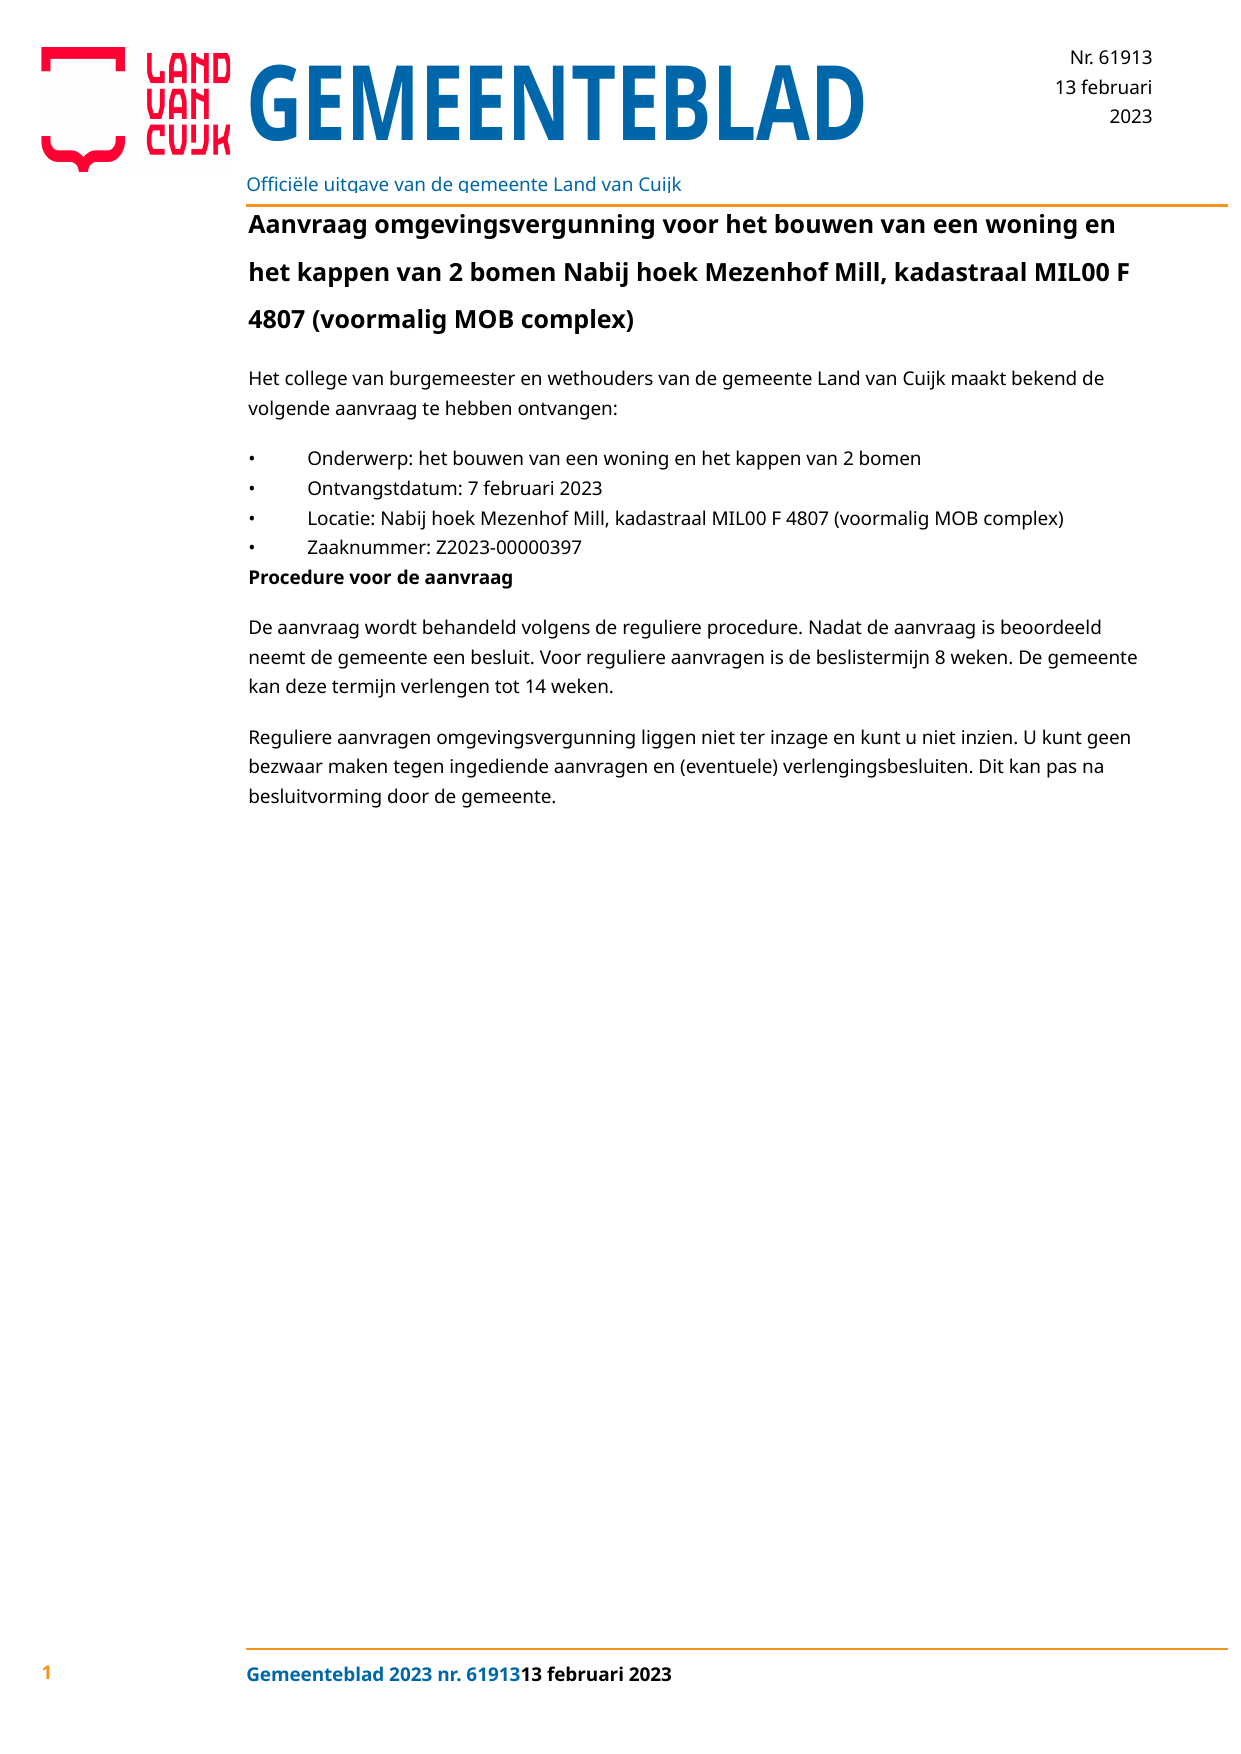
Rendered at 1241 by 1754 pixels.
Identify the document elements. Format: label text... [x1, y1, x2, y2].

text Aanvraag omgevingsvergunning voor het bouwen van een woning en het kappen van 2 bomen Nabij hoek Mezenhof Mill, kadastraal MIL00 F 4807 (voormalig MOB complex) [248, 207, 1152, 336]
list Onderwerp: het bouwen van een woning en het kappen van 2 bomen [248, 446, 1152, 471]
text De aanvraag wordt behandeld volgens de reguliere procedure. Nadat de aanvraag is beoordeeld neemt de gemeente een besluit. Voor reguliere aanvragen is de beslistermijn 8 weken. De gemeente kan deze termijn verlengen tot 14 weken. [248, 614, 1152, 699]
text Procedure voor de aanvraag [248, 564, 1152, 589]
list Zaaknummer: Z2023-00000397 [248, 534, 1152, 560]
text Het college van burgemeester en wethouders van de gemeente Land van Cuijk maakt bekend de volgende aanvraag te hebben ontvangen: [248, 366, 1152, 421]
list Locatie: Nabij hoek Mezenhof Mill, kadastraal MIL00 F 4807 (voormalig MOB complex) [248, 505, 1152, 530]
list Ontvangstdatum: 7 februari 2023 [248, 475, 1152, 501]
picture [41, 47, 231, 172]
text Reguliere aanvragen omgevingsvergunning liggen niet ter inzage en kunt u niet inzien. U kunt geen bezwaar maken tegen ingediende aanvragen en (eventuele) verlengingsbesluiten. Dit kan pas na besluitvorming door de gemeente. [248, 724, 1152, 809]
